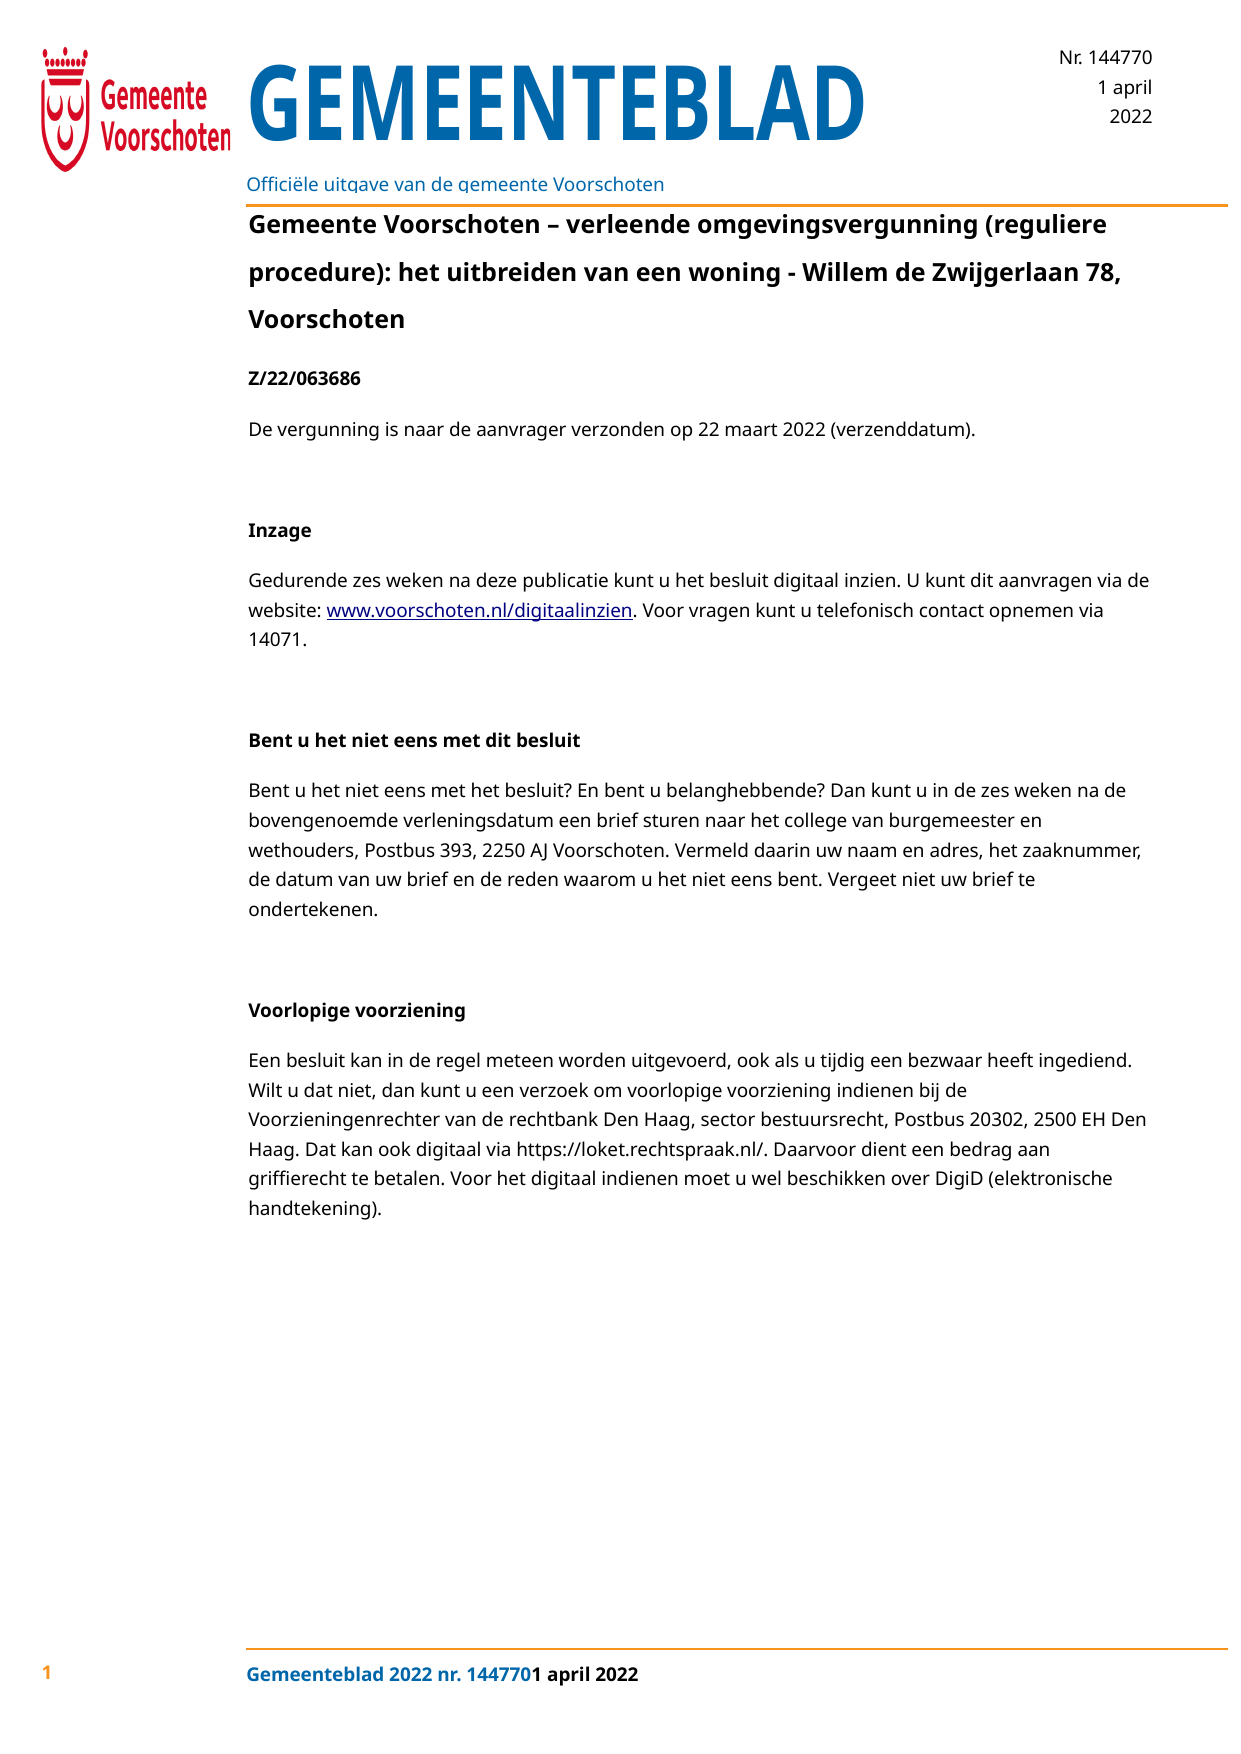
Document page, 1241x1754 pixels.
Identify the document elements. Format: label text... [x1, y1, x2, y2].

text Gedurende zes weken na deze publicatie kunt u het besluit digitaal inzien. U kunt dit aanvragen via de website: www.voorschoten.nl/digitaalinzien. Voor vragen kunt u telefonisch contact opnemen via 14071. [248, 567, 1152, 652]
text De vergunning is naar de aanvrager verzonden op 22 maart 2022 (verzenddatum). [248, 416, 1152, 442]
text Inzage [248, 517, 1152, 542]
text Bent u het niet eens met dit besluit [248, 727, 1152, 753]
text Voorlopige voorziening [248, 997, 1152, 1022]
text Gemeente Voorschoten – verleende omgevingsvergunning (reguliere procedure): het uitbreiden van een woning - Willem de Zwijgerlaan 78, Voorschoten [248, 207, 1152, 336]
text Bent u het niet eens met het besluit? En bent u belanghebbende? Dan kunt u in de zes weken na de bovengenoemde verleningsdatum een brief sturen naar het college van burgemeester en wethouders, Postbus 393, 2250 AJ Voorschoten. Vermeld daarin uw naam en adres, het zaaknummer, de datum van uw brief en de reden waarom u het niet eens bent. Vergeet niet uw brief te ondertekenen. [248, 778, 1152, 922]
picture [41, 47, 231, 172]
text Een besluit kan in de regel meteen worden uitgevoerd, ook als u tijdig een bezwaar heeft ingediend. Wilt u dat niet, dan kunt u een verzoek om voorlopige voorziening indienen bij de Voorzieningenrechter van de rechtbank Den Haag, sector bestuursrecht, Postbus 20302, 2500 EH Den Haag. Dat kan ook digitaal via https://loket.rechtspraak.nl/. Daarvoor dient een bedrag aan griffierecht te betalen. Voor het digitaal indienen moet u wel beschikken over DigiD (elektronische handtekening). [248, 1047, 1152, 1221]
text Z/22/063686 [248, 366, 1152, 391]
